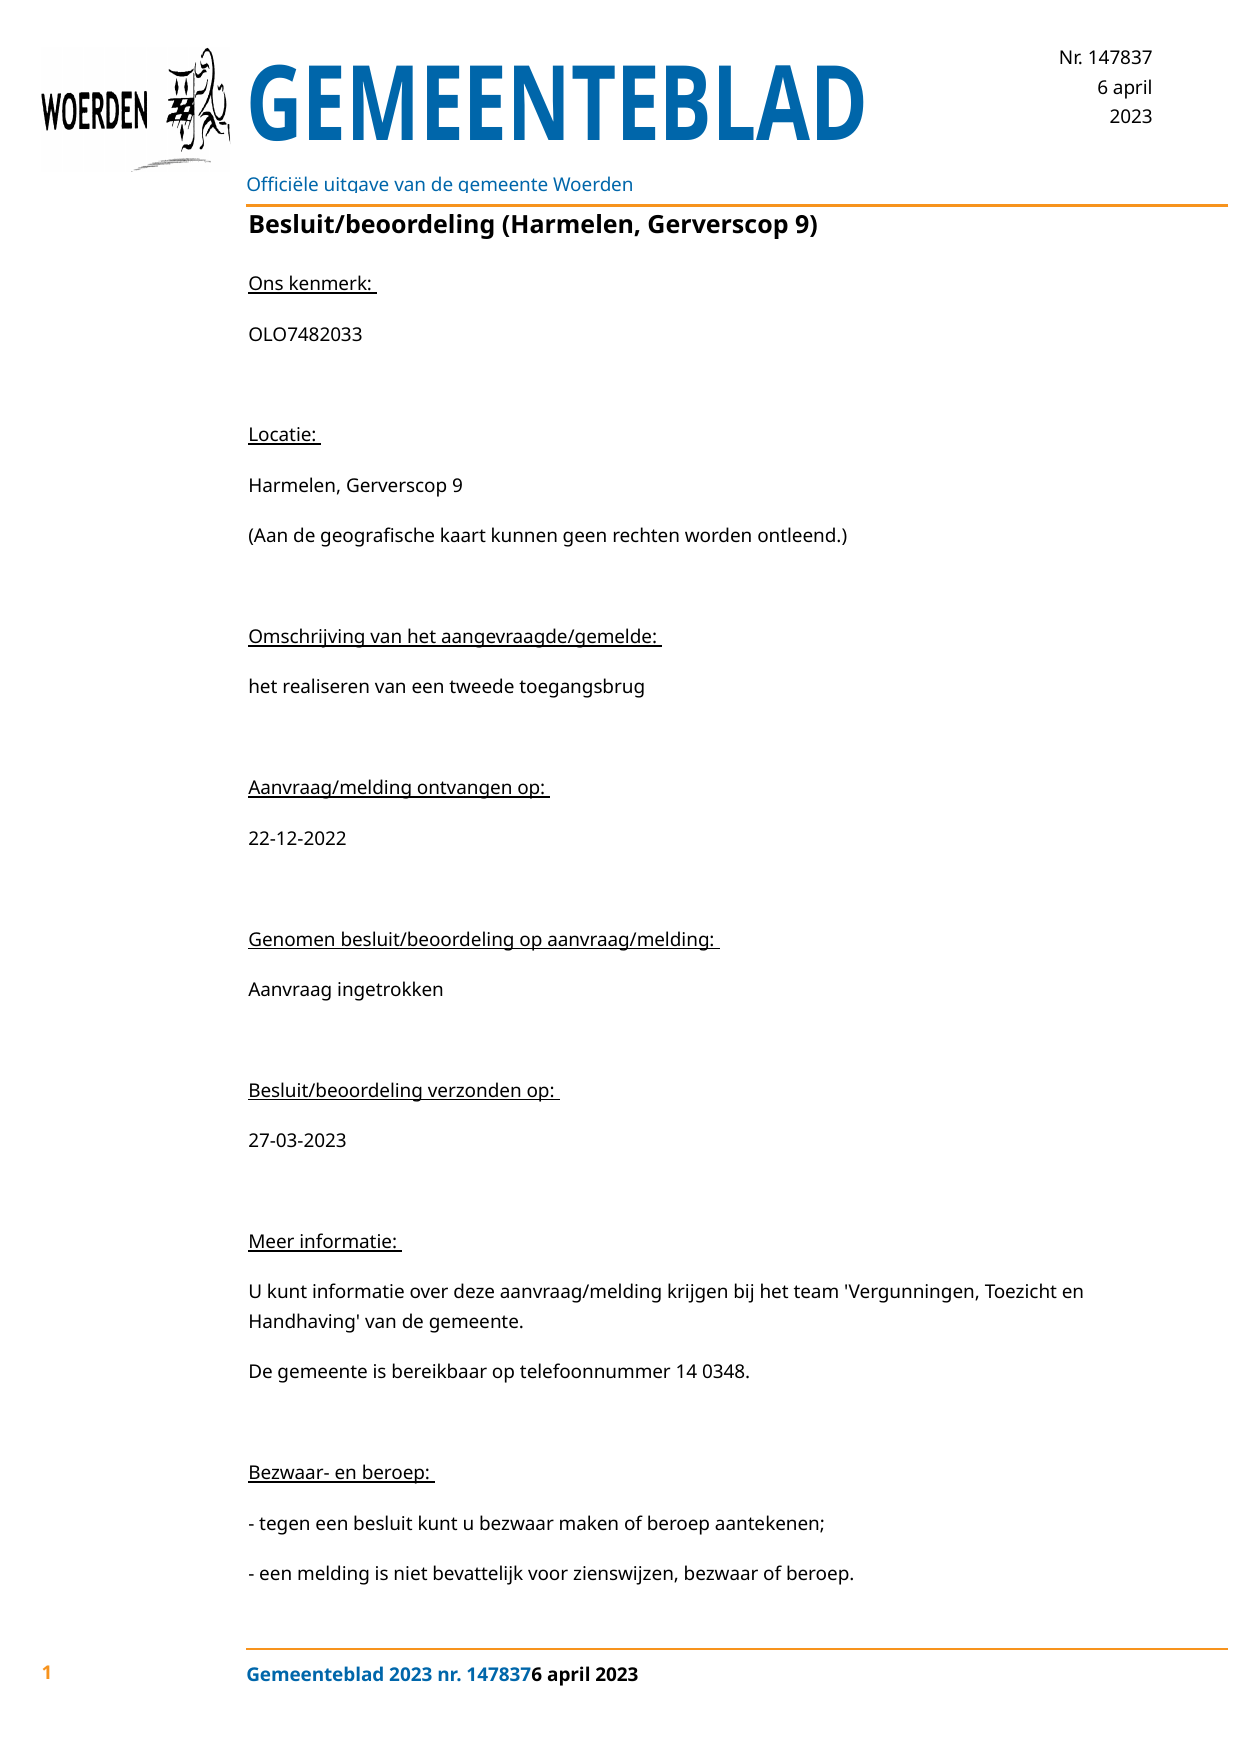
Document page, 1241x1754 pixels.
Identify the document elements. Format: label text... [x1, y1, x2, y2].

text Bezwaar- en beroep: [248, 1459, 1152, 1485]
text Aanvraag/melding ontvangen op: [248, 774, 1152, 800]
text Besluit/beoordeling (Harmelen, Gerverscop 9) [248, 207, 1152, 241]
text Harmelen, Gerverscop 9 [248, 472, 1152, 498]
text OLO7482033 [248, 321, 1152, 346]
text - tegen een besluit kunt u bezwaar maken of beroep aantekenen; [248, 1510, 1152, 1536]
text Ons kenmerk: [248, 270, 1152, 296]
text U kunt informatie over deze aanvraag/melding krijgen bij het team 'Vergunningen, Toezicht en Handhaving' van de gemeente. [248, 1279, 1152, 1334]
text Genomen besluit/beoordeling op aanvraag/melding: [248, 926, 1152, 951]
text - een melding is niet bevattelijk voor zienswijzen, bezwaar of beroep. [248, 1560, 1152, 1586]
text (Aan de geografische kaart kunnen geen rechten worden ontleend.) [248, 522, 1152, 548]
text Aanvraag ingetrokken [248, 976, 1152, 1002]
text het realiseren van een tweede toegangsbrug [248, 674, 1152, 699]
text 27-03-2023 [248, 1127, 1152, 1153]
text Meer informatie: [248, 1228, 1152, 1254]
text Locatie: [248, 422, 1152, 447]
text De gemeente is bereikbaar op telefoonnummer 14 0348. [248, 1359, 1152, 1384]
text Omschrijving van het aangevraagde/gemelde: [248, 623, 1152, 649]
picture [41, 47, 231, 172]
text Besluit/beoordeling verzonden op: [248, 1077, 1152, 1103]
text 22-12-2022 [248, 825, 1152, 851]
